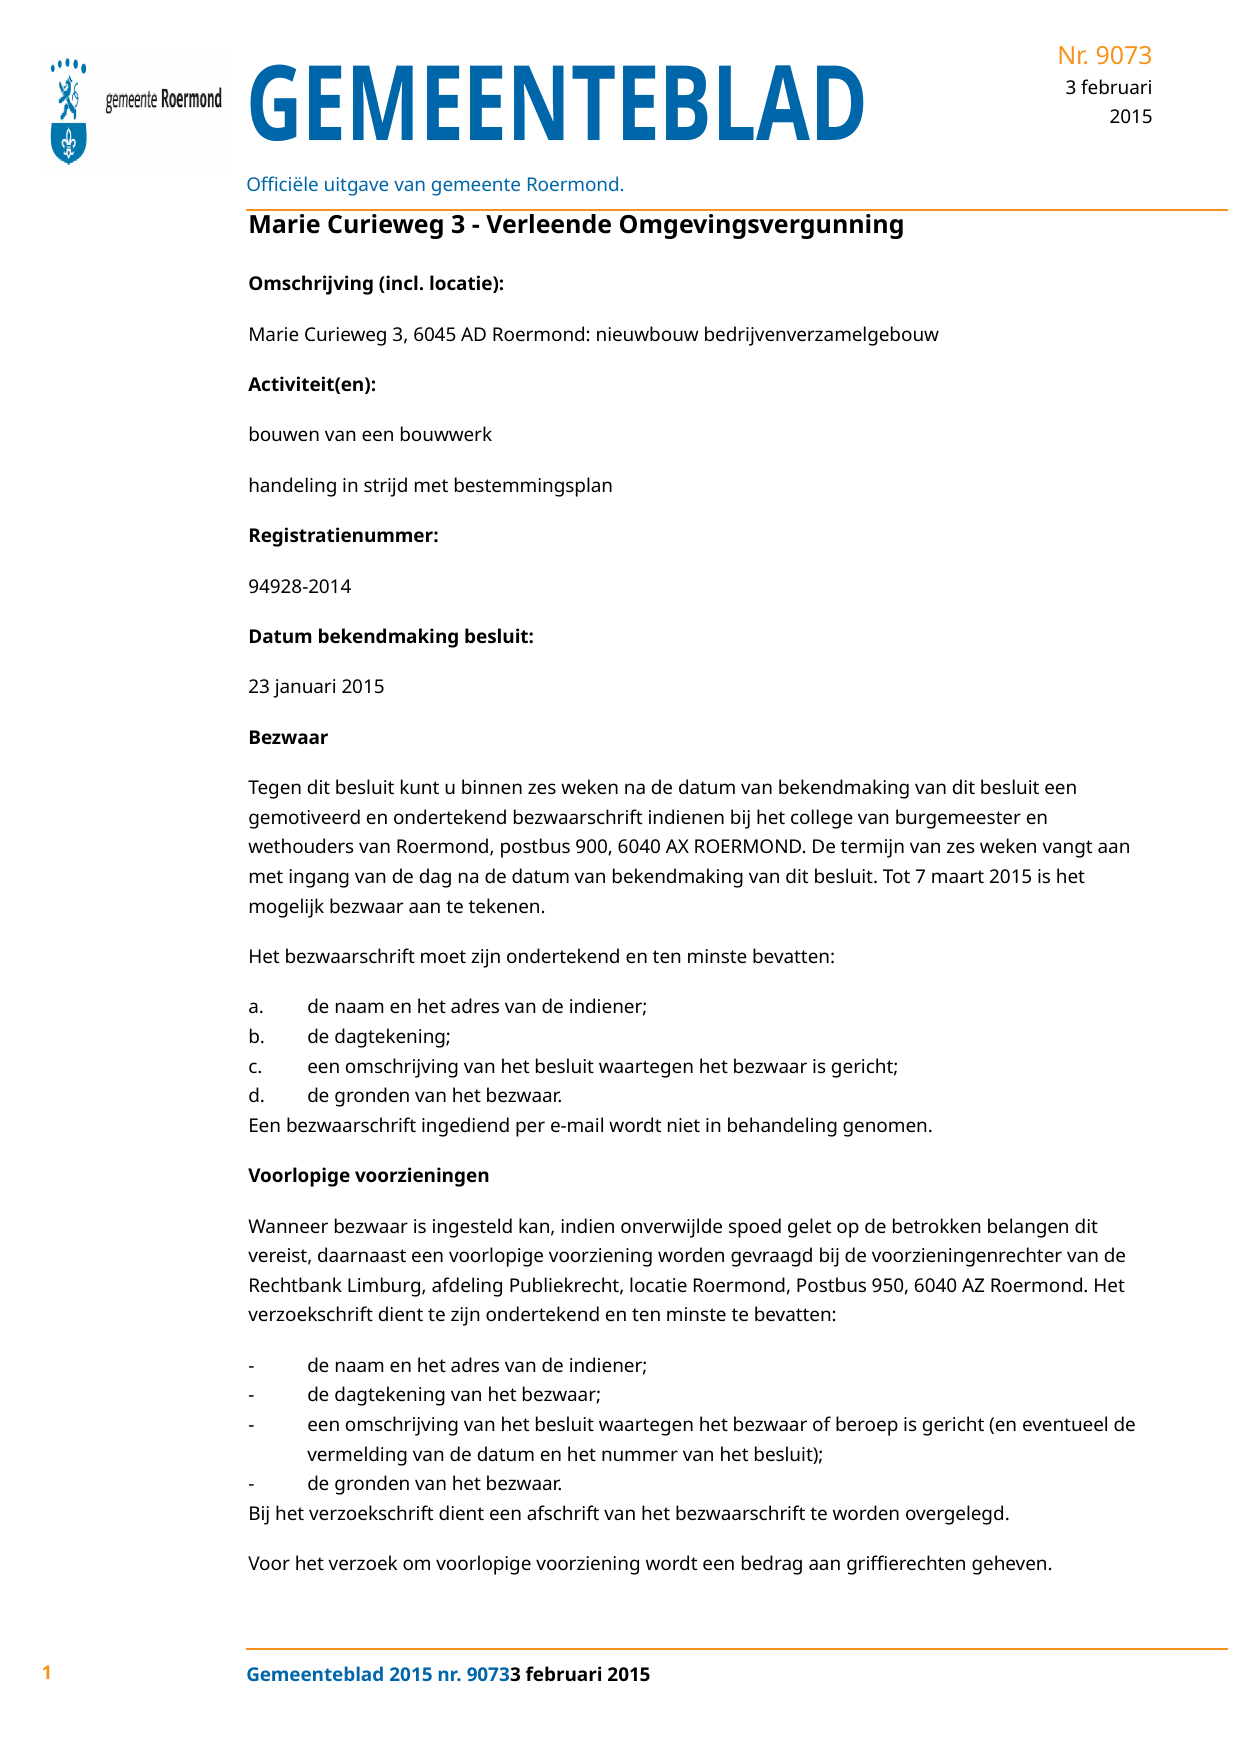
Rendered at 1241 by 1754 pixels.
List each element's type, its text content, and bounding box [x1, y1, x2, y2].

text Tegen dit besluit kunt u binnen zes weken na de datum van bekendmaking van dit besluit een gemotiveerd en ondertekend bezwaarschrift indienen bij het college van burgemeester en wethouders van Roermond, postbus 900, 6040 AX ROERMOND. De termijn van zes weken vangt aan met ingang van de dag na de datum van bekendmaking van dit besluit. Tot 7 maart 2015 is het mogelijk bezwaar aan te tekenen. [248, 774, 1152, 918]
text handeling in strijd met bestemmingsplan [248, 472, 1152, 498]
text Het bezwaarschrift moet zijn ondertekend en ten minste bevatten: [248, 943, 1152, 969]
text Marie Curieweg 3, 6045 AD Roermond: nieuwbouw bedrijvenverzamelgebouw [248, 321, 1152, 346]
list de naam en het adres van de indiener; [248, 994, 1152, 1019]
text 23 januari 2015 [248, 674, 1152, 699]
list de gronden van het bezwaar. [248, 1082, 1152, 1108]
list de dagtekening van het bezwaar; [248, 1382, 1152, 1407]
text Voorlopige voorzieningen [248, 1162, 1152, 1188]
list een omschrijving van het besluit waartegen het bezwaar of beroep is gericht (en eventueel de vermelding van de datum en het nummer van het besluit); [248, 1411, 1152, 1466]
list een omschrijving van het besluit waartegen het bezwaar is gericht; [248, 1053, 1152, 1078]
list de naam en het adres van de indiener; [248, 1352, 1152, 1378]
text Wanneer bezwaar is ingesteld kan, indien onverwijlde spoed gelet op de betrokken belangen dit vereist, daarnaast een voorlopige voorziening worden gevraagd bij de voorzieningenrechter van de Rechtbank Limburg, afdeling Publiekrecht, locatie Roermond, Postbus 950, 6040 AZ Roermond. Het verzoekschrift dient te zijn ondertekend en ten minste te bevatten: [248, 1213, 1152, 1327]
text Activiteit(en): [248, 371, 1152, 397]
text Datum bekendmaking besluit: [248, 623, 1152, 649]
text Voor het verzoek om voorlopige voorziening wordt een bedrag aan griffierechten geheven. [248, 1550, 1152, 1576]
list de gronden van het bezwaar. [248, 1470, 1152, 1496]
text bouwen van een bouwwerk [248, 422, 1152, 447]
list de dagtekening; [248, 1023, 1152, 1049]
text Registratienummer: [248, 522, 1152, 548]
text Marie Curieweg 3 - Verleende Omgevingsvergunning [248, 211, 1152, 241]
picture [41, 47, 231, 172]
text Omschrijving (incl. locatie): [248, 270, 1152, 296]
text Een bezwaarschrift ingediend per e-mail wordt niet in behandeling genomen. [248, 1112, 1152, 1138]
text Bij het verzoekschrift dient een afschrift van het bezwaarschrift te worden overgelegd. [248, 1500, 1152, 1526]
text 94928-2014 [248, 573, 1152, 598]
text Bezwaar [248, 724, 1152, 750]
